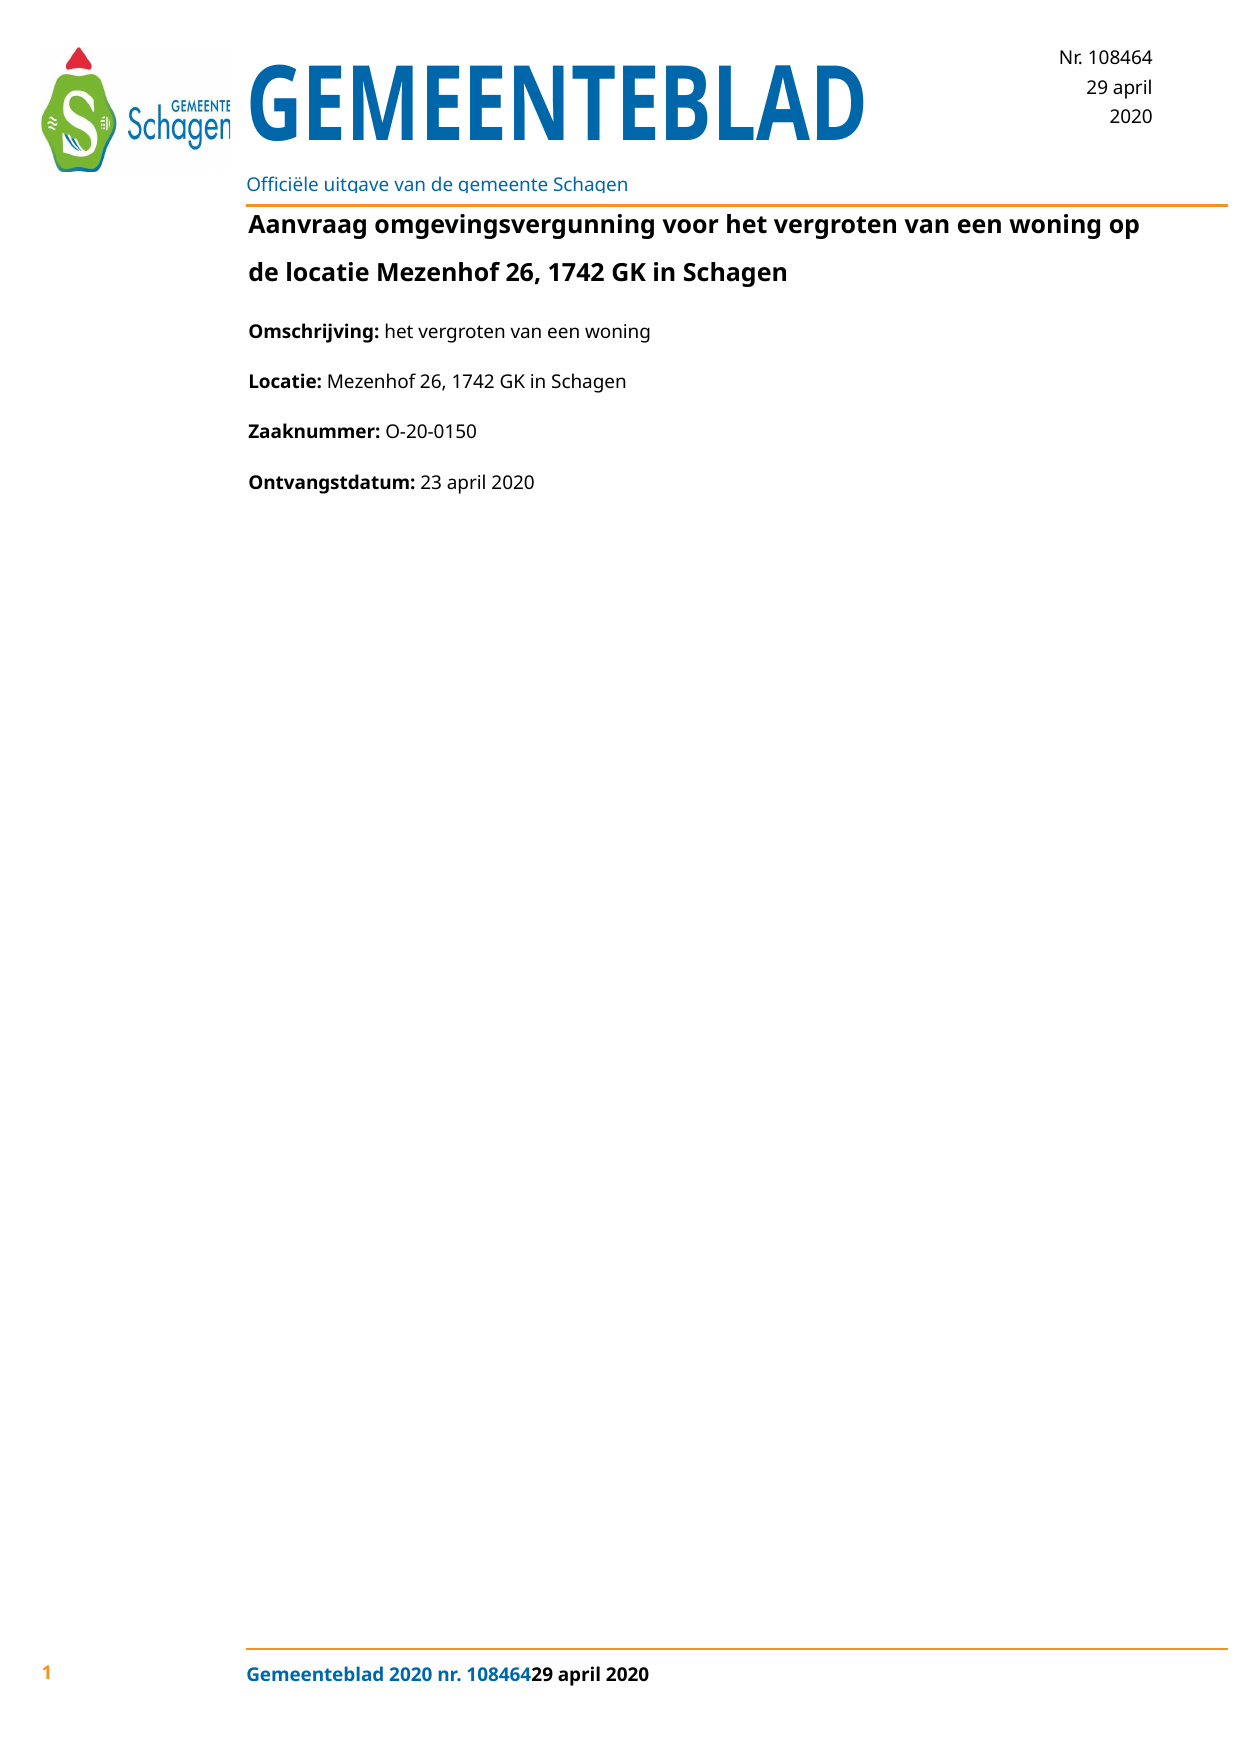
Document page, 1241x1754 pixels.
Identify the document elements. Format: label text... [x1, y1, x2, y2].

picture [41, 47, 231, 172]
text Zaaknummer: O-20-0150 [248, 419, 1152, 444]
text Omschrijving: het vergroten van een woning [248, 318, 1152, 344]
text Aanvraag omgevingsvergunning voor het vergroten van een woning op de locatie Mezenhof 26, 1742 GK in Schagen [248, 207, 1152, 288]
text Locatie: Mezenhof 26, 1742 GK in Schagen [248, 368, 1152, 394]
text Ontvangstdatum: 23 april 2020 [248, 469, 1152, 495]
